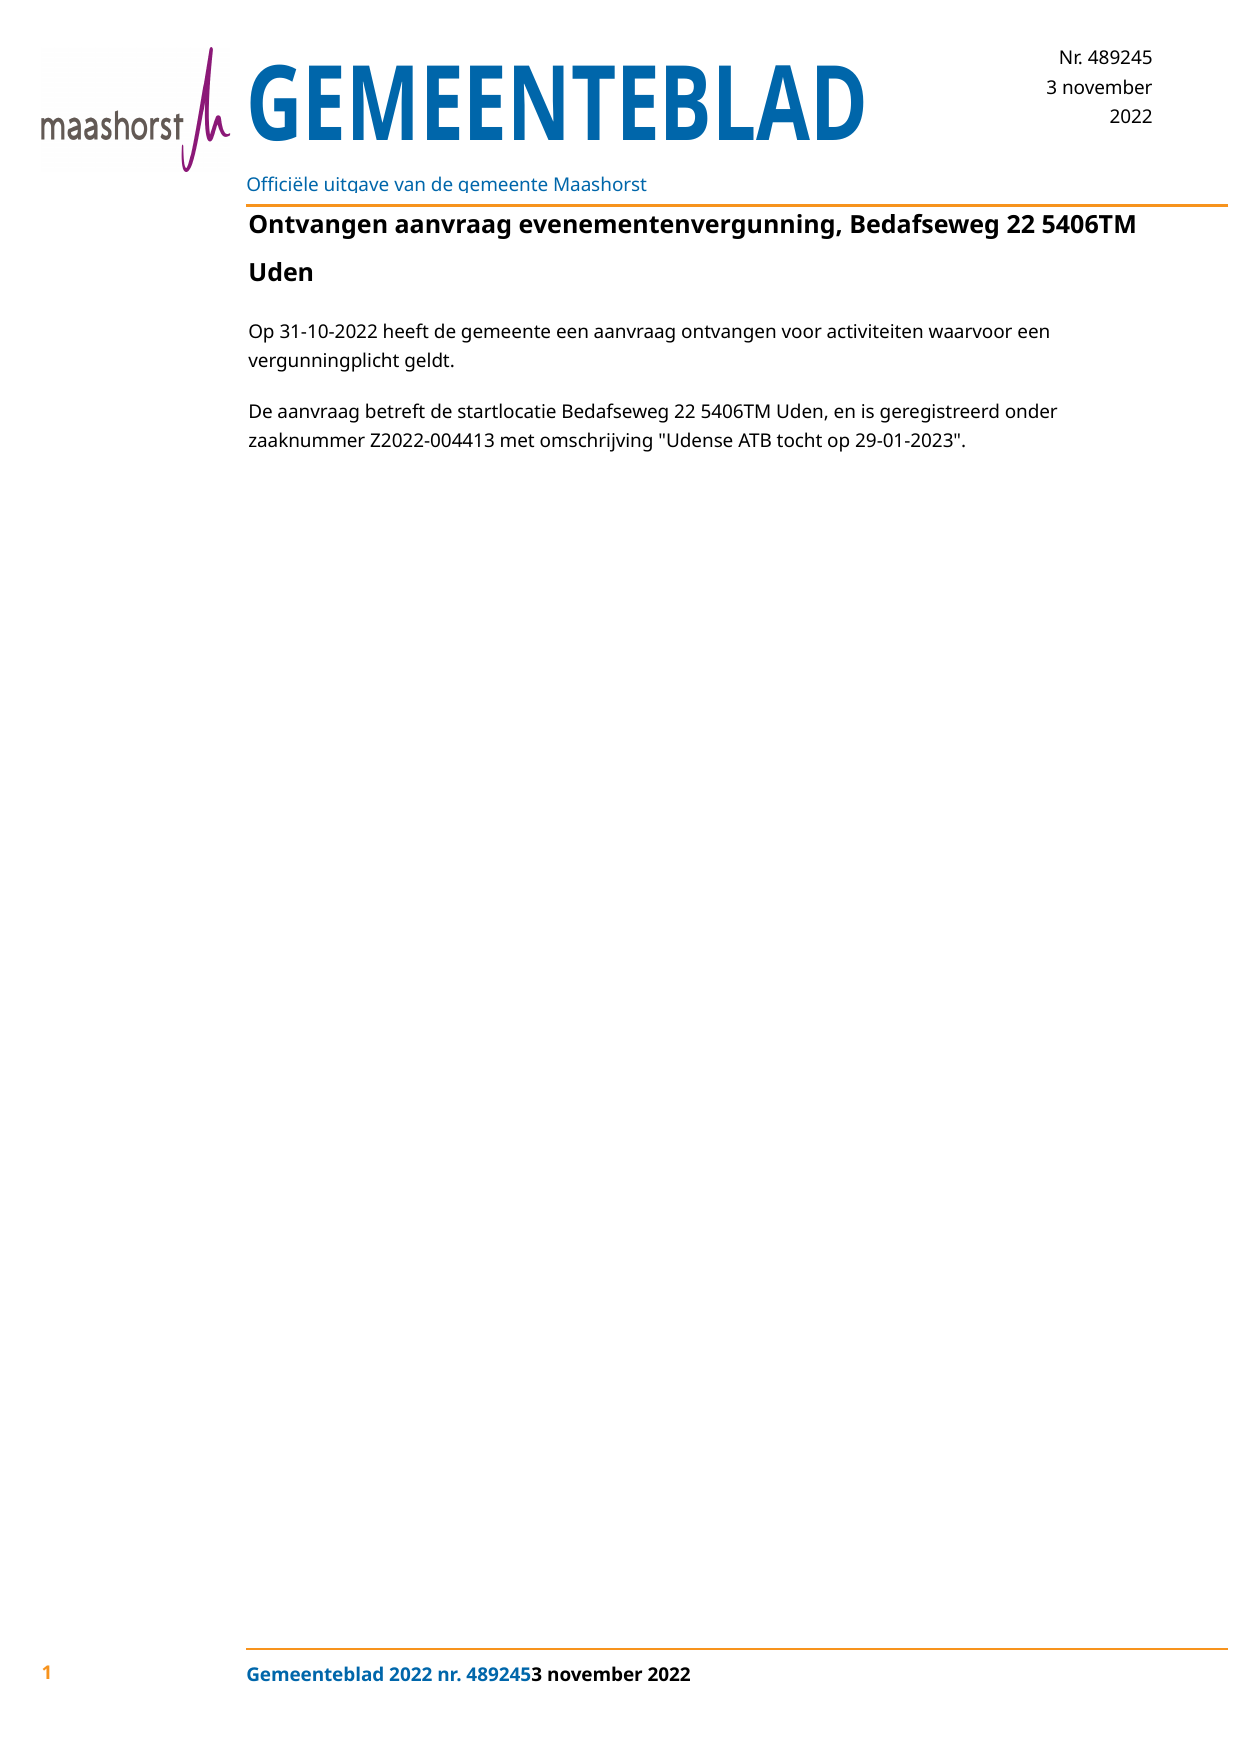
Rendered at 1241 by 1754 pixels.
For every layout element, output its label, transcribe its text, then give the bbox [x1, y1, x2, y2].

picture [41, 47, 231, 172]
text Ontvangen aanvraag evenementenvergunning, Bedafseweg 22 5406TM Uden [248, 207, 1152, 288]
text De aanvraag betreft de startlocatie Bedafseweg 22 5406TM Uden, en is geregistreerd onder zaaknummer Z2022-004413 met omschrijving "Udense ATB tocht op 29-01-2023". [248, 398, 1152, 453]
text Op 31-10-2022 heeft de gemeente een aanvraag ontvangen voor activiteiten waarvoor een vergunningplicht geldt. [248, 318, 1152, 373]
